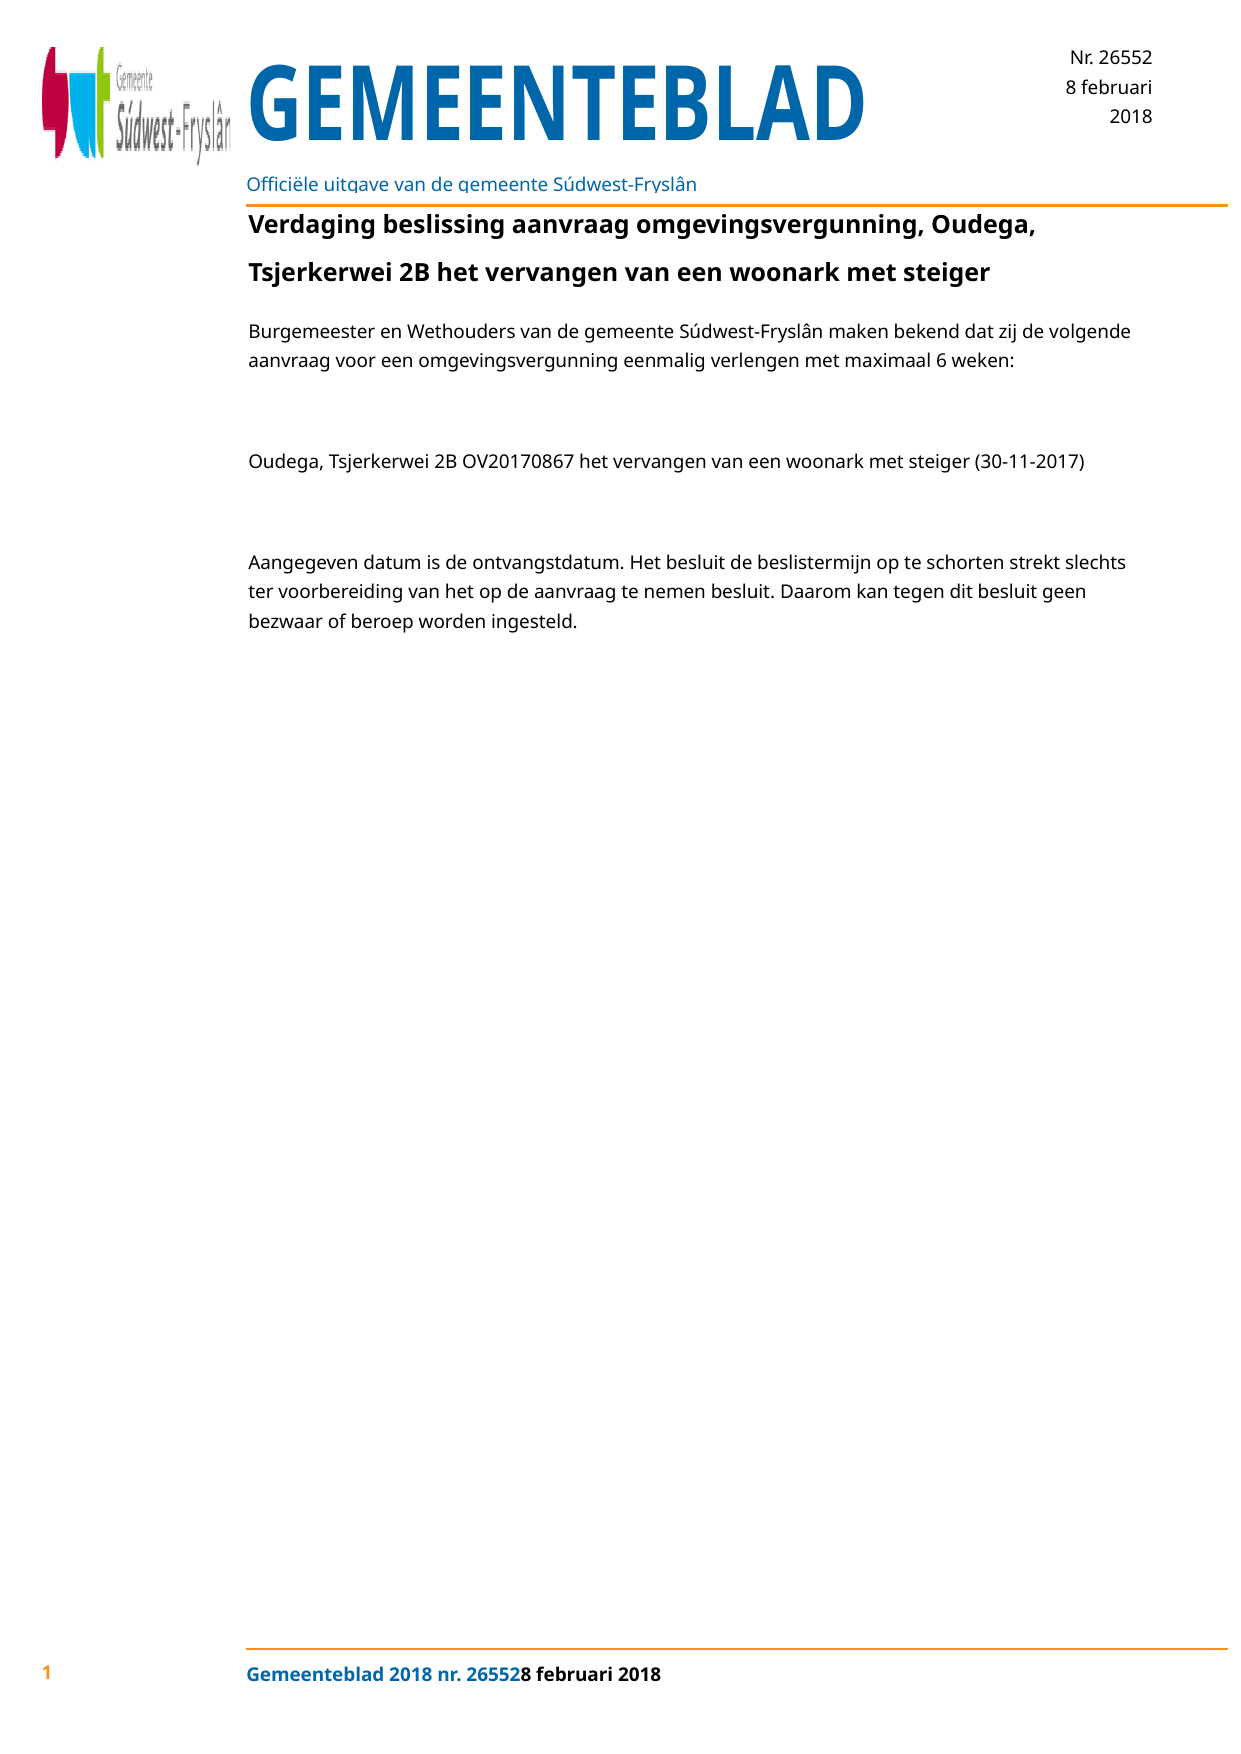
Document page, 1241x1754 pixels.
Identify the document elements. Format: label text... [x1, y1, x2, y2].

picture [41, 47, 231, 172]
text Burgemeester en Wethouders van de gemeente Súdwest-Fryslân maken bekend dat zij de volgende aanvraag voor een omgevingsvergunning eenmalig verlengen met maximaal 6 weken: [248, 318, 1152, 373]
text Verdaging beslissing aanvraag omgevingsvergunning, Oudega, Tsjerkerwei 2B het vervangen van een woonark met steiger [248, 207, 1152, 288]
text Oudega, Tsjerkerwei 2B OV20170867 het vervangen van een woonark met steiger (30-11-2017) [248, 448, 1152, 474]
text Aangegeven datum is de ontvangstdatum. Het besluit de beslistermijn op te schorten strekt slechts ter voorbereiding van het op de aanvraag te nemen besluit. Daarom kan tegen dit besluit geen bezwaar of beroep worden ingesteld. [248, 549, 1152, 634]
